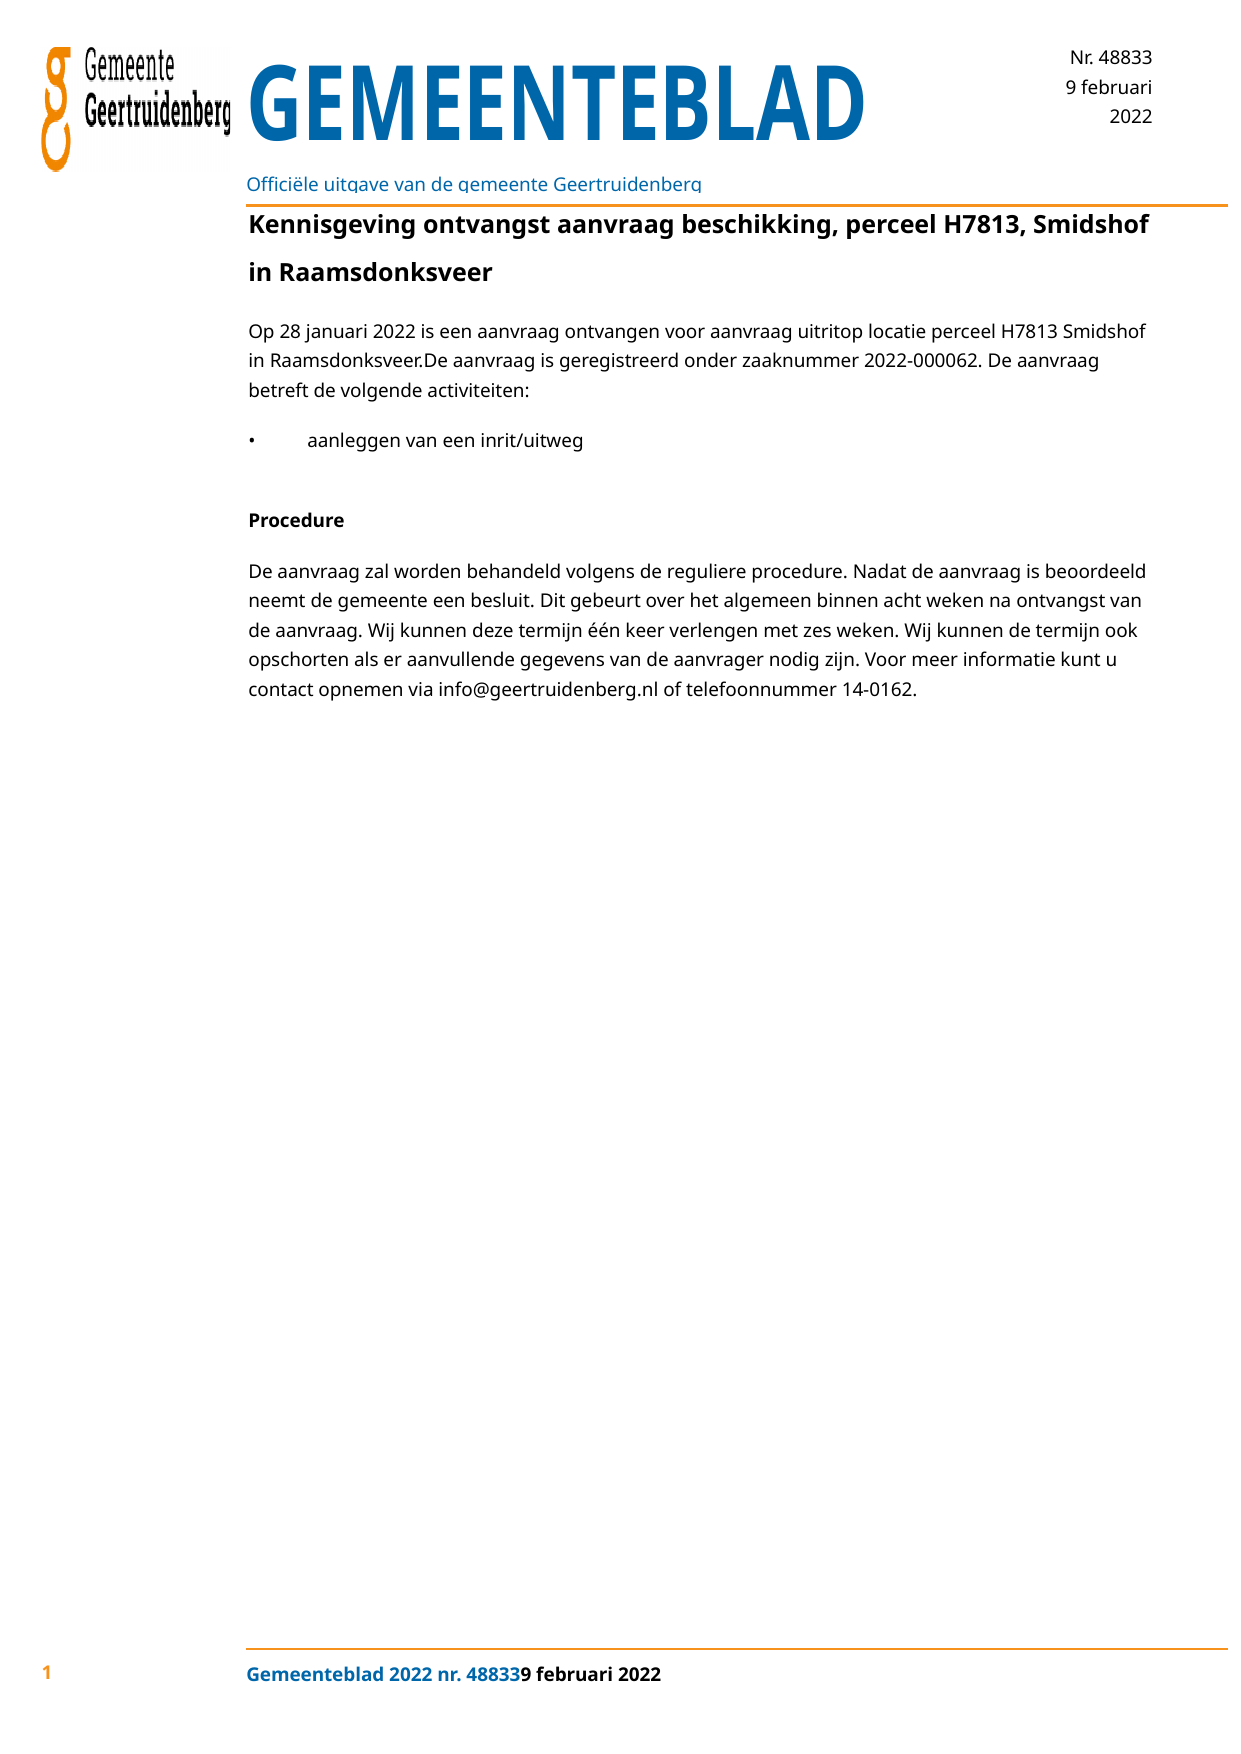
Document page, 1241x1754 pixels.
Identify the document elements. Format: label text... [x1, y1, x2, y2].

text Procedure [248, 507, 1152, 533]
picture [41, 47, 231, 172]
text Kennisgeving ontvangst aanvraag beschikking, perceel H7813, Smidshof in Raamsdonksveer [248, 207, 1152, 288]
text Op 28 januari 2022 is een aanvraag ontvangen voor aanvraag uitritop locatie perceel H7813 Smidshof in Raamsdonksveer.De aanvraag is geregistreerd onder zaaknummer 2022-000062. De aanvraag betreft de volgende activiteiten: [248, 318, 1152, 403]
list aanleggen van een inrit/uitweg [248, 427, 1152, 453]
text De aanvraag zal worden behandeld volgens de reguliere procedure. Nadat de aanvraag is beoordeeld neemt de gemeente een besluit. Dit gebeurt over het algemeen binnen acht weken na ontvangst van de aanvraag. Wij kunnen deze termijn één keer verlengen met zes weken. Wij kunnen de termijn ook opschorten als er aanvullende gegevens van de aanvrager nodig zijn. Voor meer informatie kunt u contact opnemen via info@geertruidenberg.nl of telefoonnummer 14-0162. [248, 558, 1152, 702]
